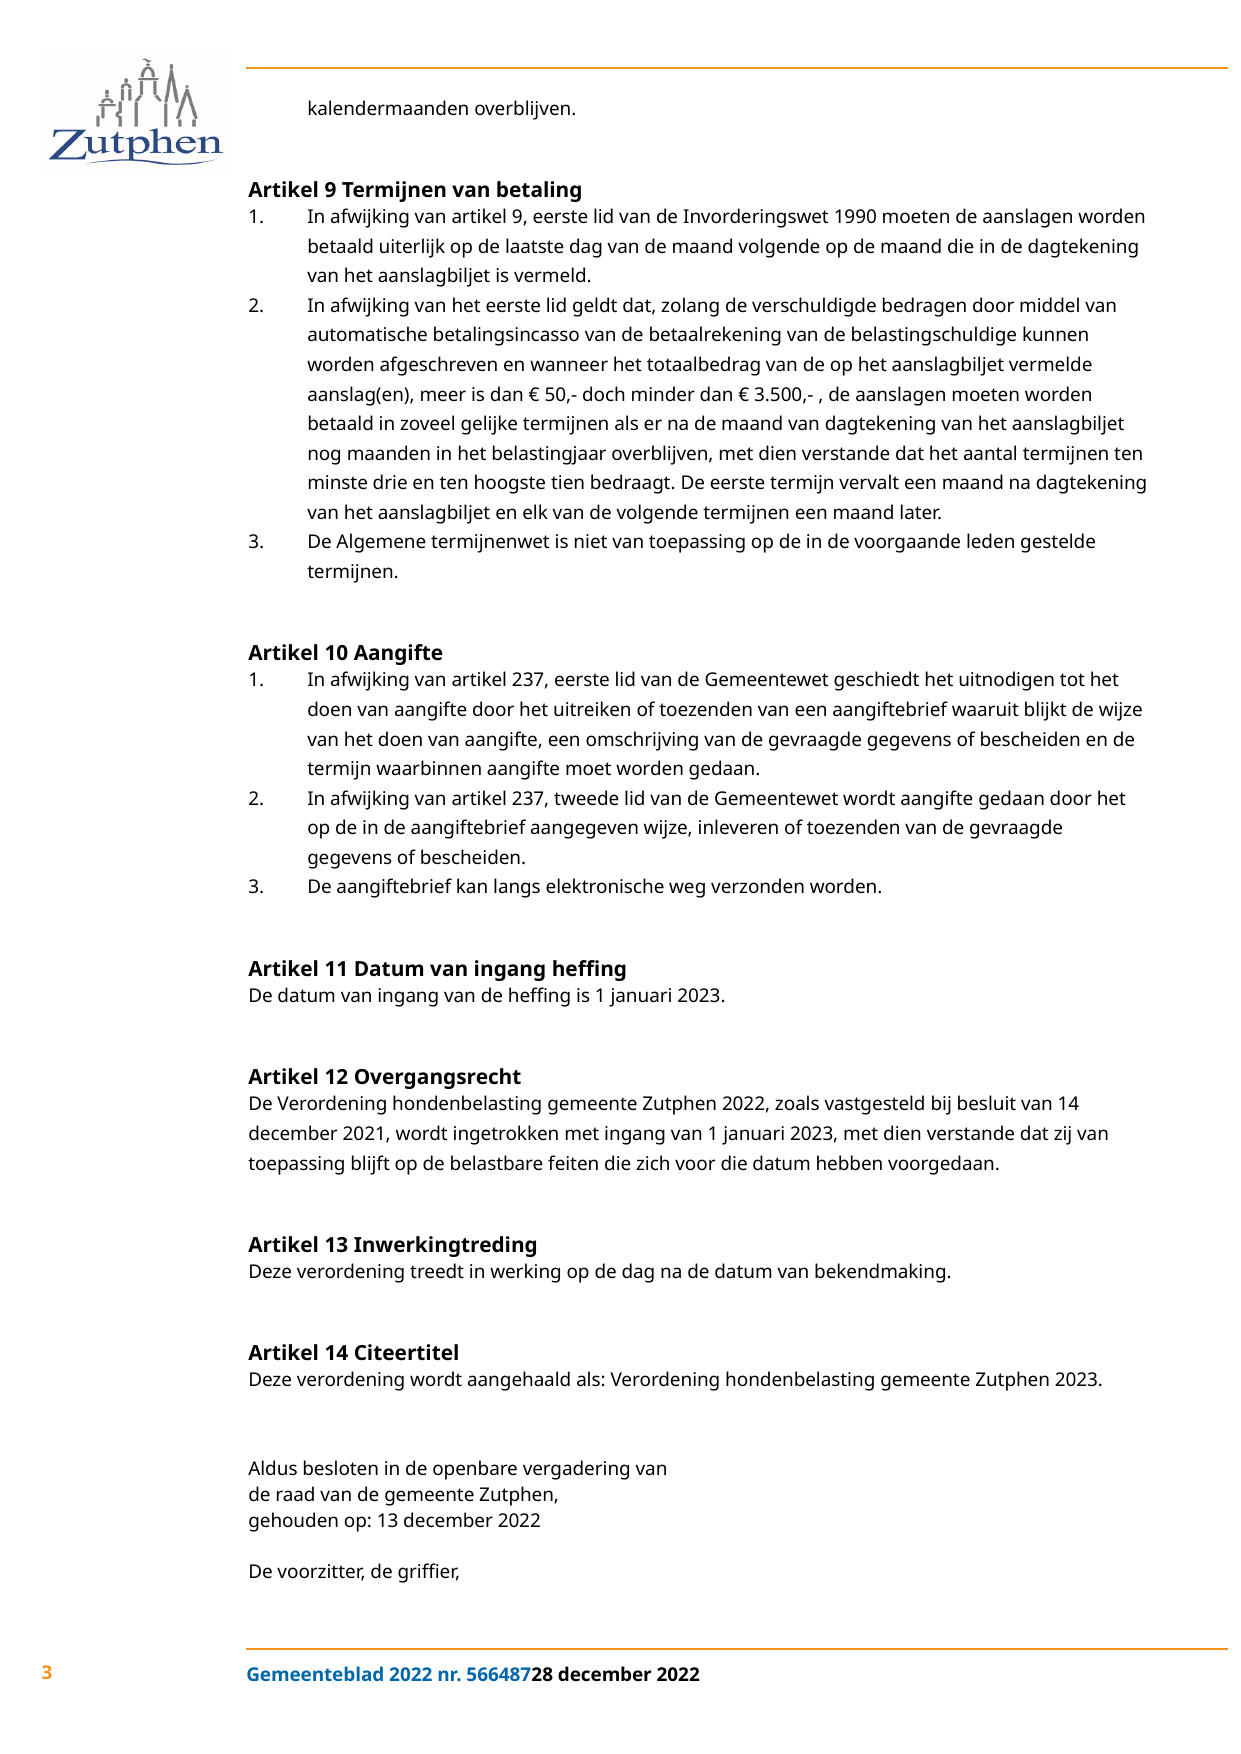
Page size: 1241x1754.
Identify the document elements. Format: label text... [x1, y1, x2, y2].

list In afwijking van artikel 9, eerste lid van de Invorderingswet 1990 moeten de aanslagen worden betaald uiterlijk op de laatste dag van de maand volgende op de maand die in de dagtekening van het aanslagbiljet is vermeld. [248, 203, 1152, 288]
list In afwijking van artikel 237, eerste lid van de Gemeentewet geschiedt het uitnodigen tot het doen van aangifte door het uitreiken of toezenden van een aangiftebrief waaruit blijkt de wijze van het doen van aangifte, een omschrijving van de gevraagde gegevens of bescheiden en de termijn waarbinnen aangifte moet worden gedaan. [248, 667, 1152, 781]
text De Verordening hondenbelasting gemeente Zutphen 2022, zoals vastgesteld bij besluit van 14 december 2021, wordt ingetrokken met ingang van 1 januari 2023, met dien verstande dat zij van toepassing blijft op de belastbare feiten die zich voor die datum hebben voorgedaan. [248, 1091, 1152, 1176]
list De Algemene termijnenwet is niet van toepassing op de in de voorgaande leden gestelde termijnen. [248, 529, 1152, 584]
text Artikel 9 Termijnen van betaling [248, 175, 1152, 203]
text Artikel 11 Datum van ingang heffing [248, 954, 1152, 982]
list kalendermaanden overblijven. [248, 95, 1152, 121]
list In afwijking van het eerste lid geldt dat, zolang de verschuldigde bedragen door middel van automatische betalingsincasso van de betaalrekening van de belastingschuldige kunnen worden afgeschreven en wanneer het totaalbedrag van de op het aanslagbiljet vermelde aanslag(en), meer is dan € 50,- doch minder dan € 3.500,- , de aanslagen moeten worden betaald in zoveel gelijke termijnen als er na de maand van dagtekening van het aanslagbiljet nog maanden in het belastingjaar overblijven, met dien verstande dat het aantal termijnen ten minste drie en ten hoogste tien bedraagt. De eerste termijn vervalt een maand na dagtekening van het aanslagbiljet en elk van de volgende termijnen een maand later. [248, 292, 1152, 525]
text gehouden op: 13 december 2022 [248, 1507, 1152, 1533]
text De voorzitter, de griffier, [248, 1558, 1152, 1584]
text Artikel 10 Aangifte [248, 638, 1152, 667]
list In afwijking van artikel 237, tweede lid van de Gemeentewet wordt aangifte gedaan door het op de in de aangiftebrief aangegeven wijze, inleveren of toezenden van de gevraagde gegevens of bescheiden. [248, 785, 1152, 870]
text Artikel 13 Inwerkingtreding [248, 1230, 1152, 1258]
text Aldus besloten in de openbare vergadering van [248, 1455, 1152, 1481]
text de raad van de gemeente Zutphen, [248, 1481, 1152, 1507]
text Deze verordening wordt aangehaald als: Verordening hondenbelasting gemeente Zutphen 2023. [248, 1367, 1152, 1392]
text Deze verordening treedt in werking op de dag na de datum van bekendmaking. [248, 1258, 1152, 1284]
text Artikel 12 Overgangsrecht [248, 1062, 1152, 1091]
text Artikel 14 Citeertitel [248, 1338, 1152, 1367]
list De aangiftebrief kan langs elektronische weg verzonden worden. [248, 874, 1152, 899]
picture [41, 47, 231, 172]
text De datum van ingang van de heffing is 1 januari 2023. [248, 982, 1152, 1008]
